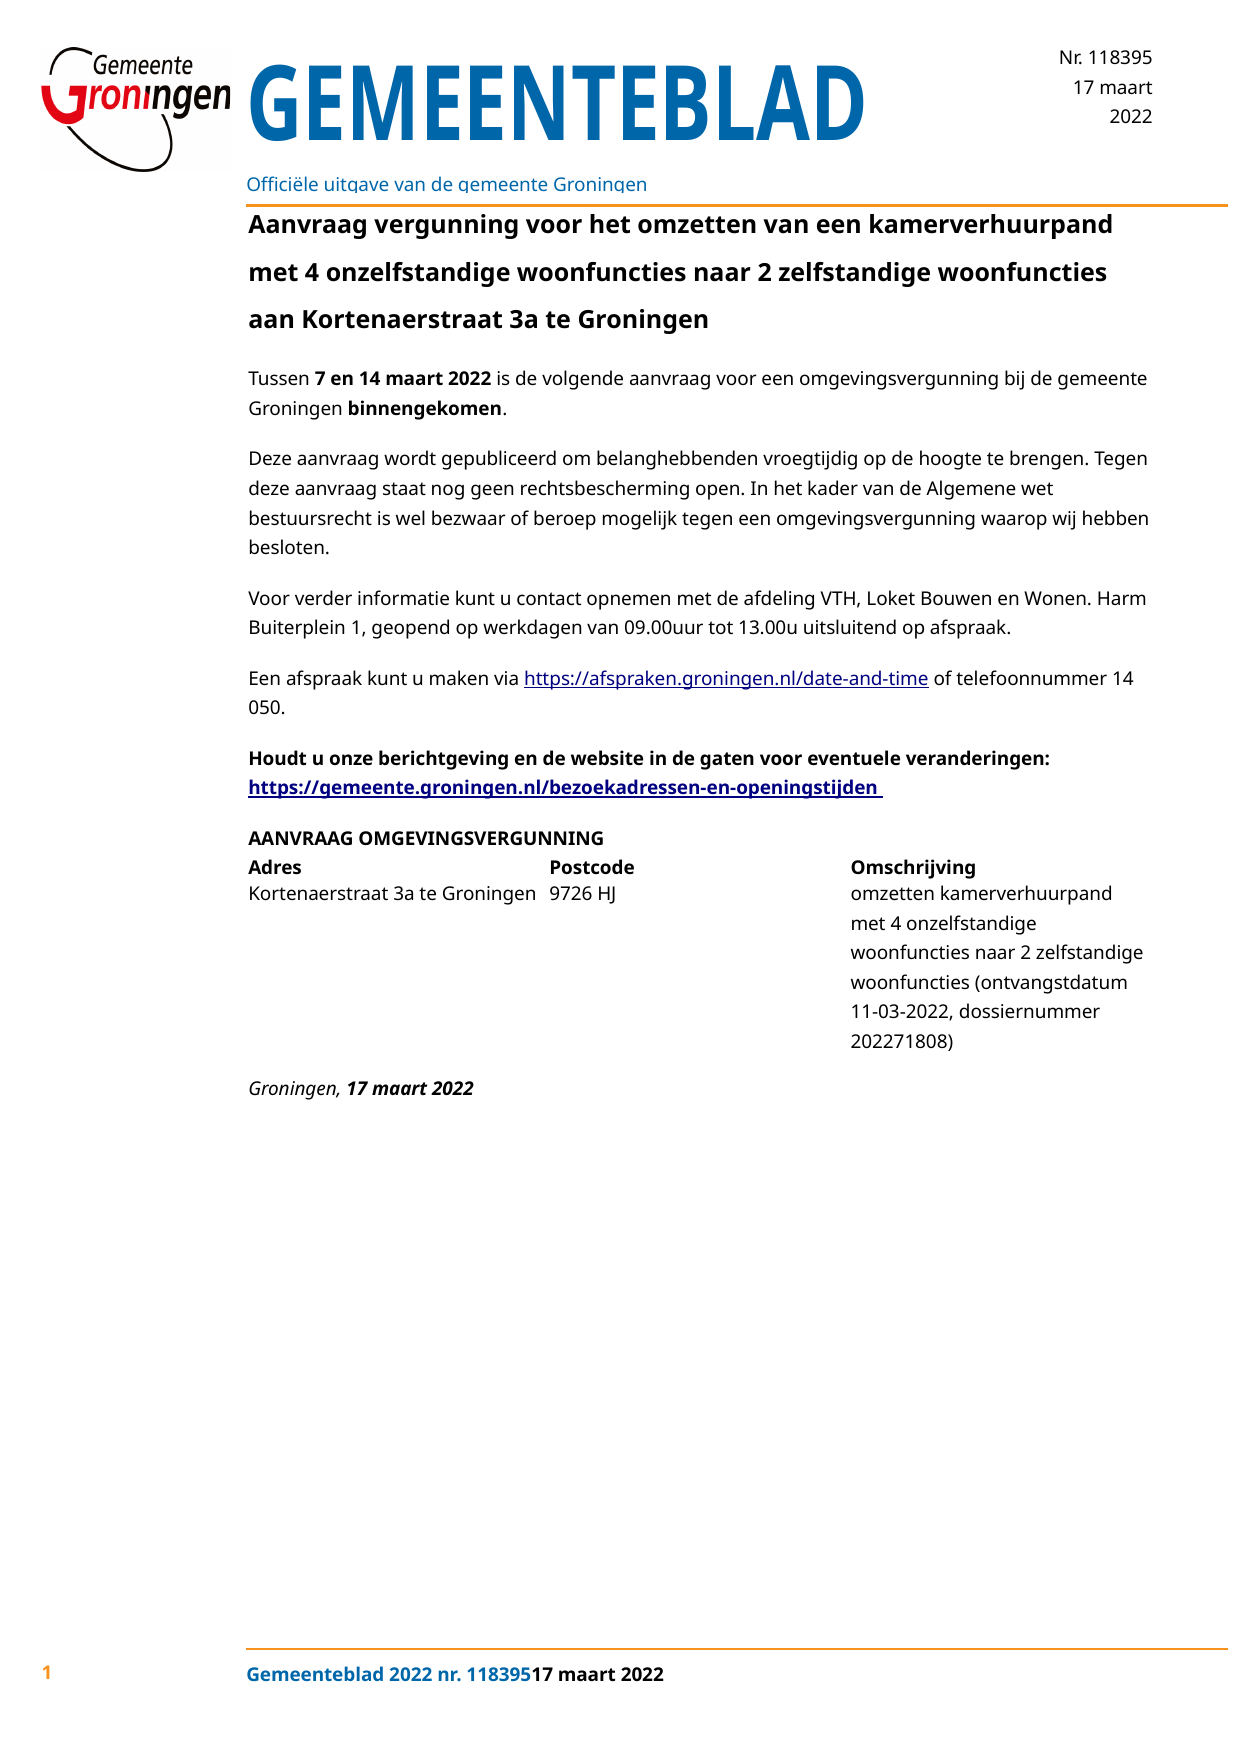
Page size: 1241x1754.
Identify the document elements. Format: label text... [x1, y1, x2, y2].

table_cell 9726 HJ [549, 880, 850, 1054]
table_header Omschrijving [850, 854, 1152, 880]
table_header Postcode [549, 854, 850, 880]
text AANVRAAG OMGEVINGSVERGUNNING [248, 825, 1152, 850]
text Tussen 7 en 14 maart 2022 is de volgende aanvraag voor een omgevingsvergunning bij de gemeente Groningen binnengekomen. [248, 366, 1152, 421]
picture [41, 47, 231, 172]
text Aanvraag vergunning voor het omzetten van een kamerverhuurpand met 4 onzelfstandige woonfuncties naar 2 zelfstandige woonfuncties aan Kortenaerstraat 3a te Groningen [248, 207, 1152, 336]
table_cell omzetten kamerverhuurpand met 4 onzelfstandige woonfuncties naar 2 zelfstandige woonfuncties (ontvangstdatum 11-03-2022, dossiernummer 202271808) [850, 880, 1152, 1054]
text Houdt u onze berichtgeving en de website in de gaten voor eventuele veranderingen: https://gemeente.groningen.nl/bezoekadressen-en-openingstijden [248, 745, 1152, 800]
text Een afspraak kunt u maken via https://afspraken.groningen.nl/date-and-time of telefoonnummer 14 050. [248, 665, 1152, 720]
text Deze aanvraag wordt gepubliceerd om belanghebbenden vroegtijdig op de hoogte te brengen. Tegen deze aanvraag staat nog geen rechtsbescherming open. In het kader van de Algemene wet bestuursrecht is wel bezwaar of beroep mogelijk tegen een omgevingsvergunning waarop wij hebben besloten. [248, 446, 1152, 560]
table_header Adres [248, 854, 549, 880]
table_cell Kortenaerstraat 3a te Groningen [248, 880, 549, 1054]
text Groningen, 17 maart 2022 [248, 1075, 1152, 1101]
text Voor verder informatie kunt u contact opnemen met de afdeling VTH, Loket Bouwen en Wonen. Harm Buiterplein 1, geopend op werkdagen van 09.00uur tot 13.00u uitsluitend op afspraak. [248, 585, 1152, 640]
